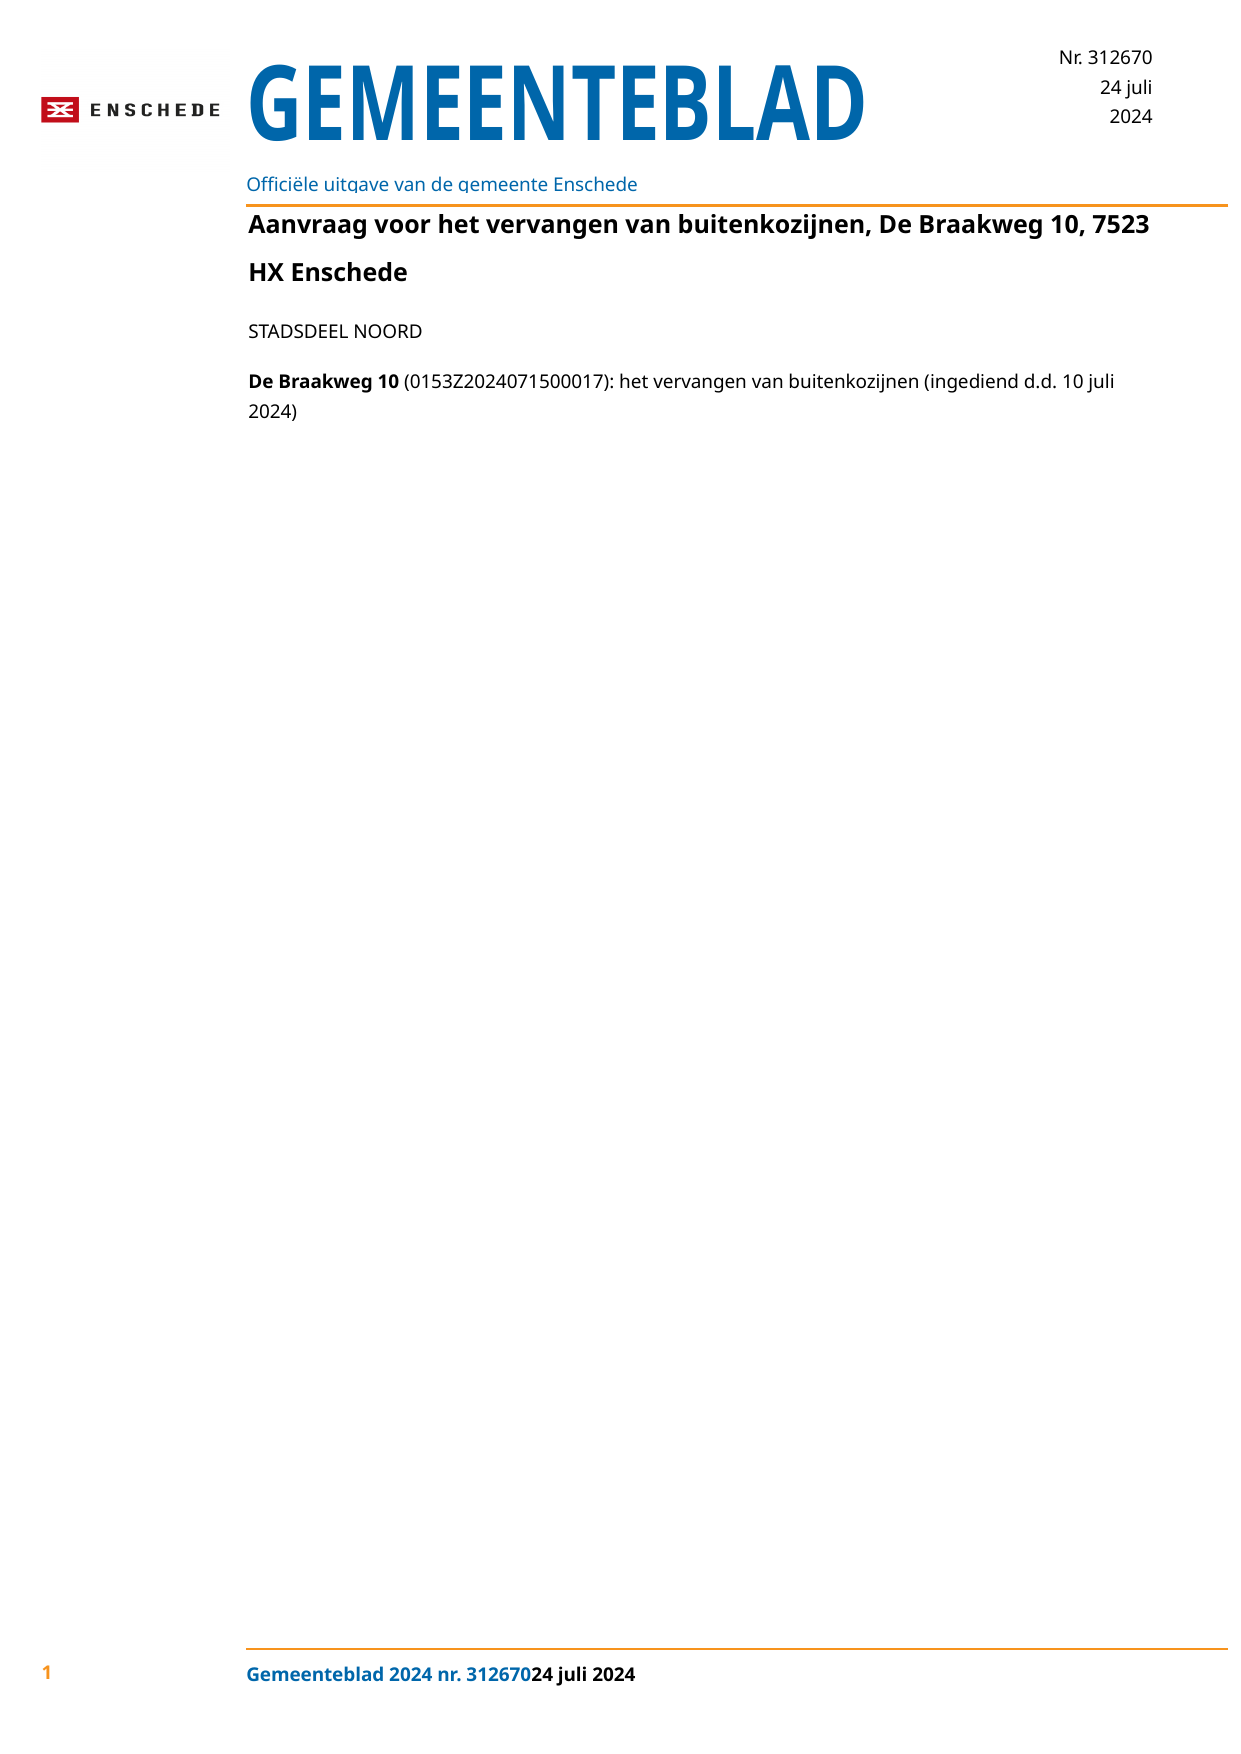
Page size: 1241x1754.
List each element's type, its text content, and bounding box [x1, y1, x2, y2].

text Aanvraag voor het vervangen van buitenkozijnen, De Braakweg 10, 7523 HX Enschede [248, 207, 1152, 288]
picture [41, 47, 231, 172]
text STADSDEEL NOORD [248, 318, 1152, 344]
text De Braakweg 10 (0153Z2024071500017): het vervangen van buitenkozijnen (ingediend d.d. 10 juli 2024) [248, 368, 1152, 424]
